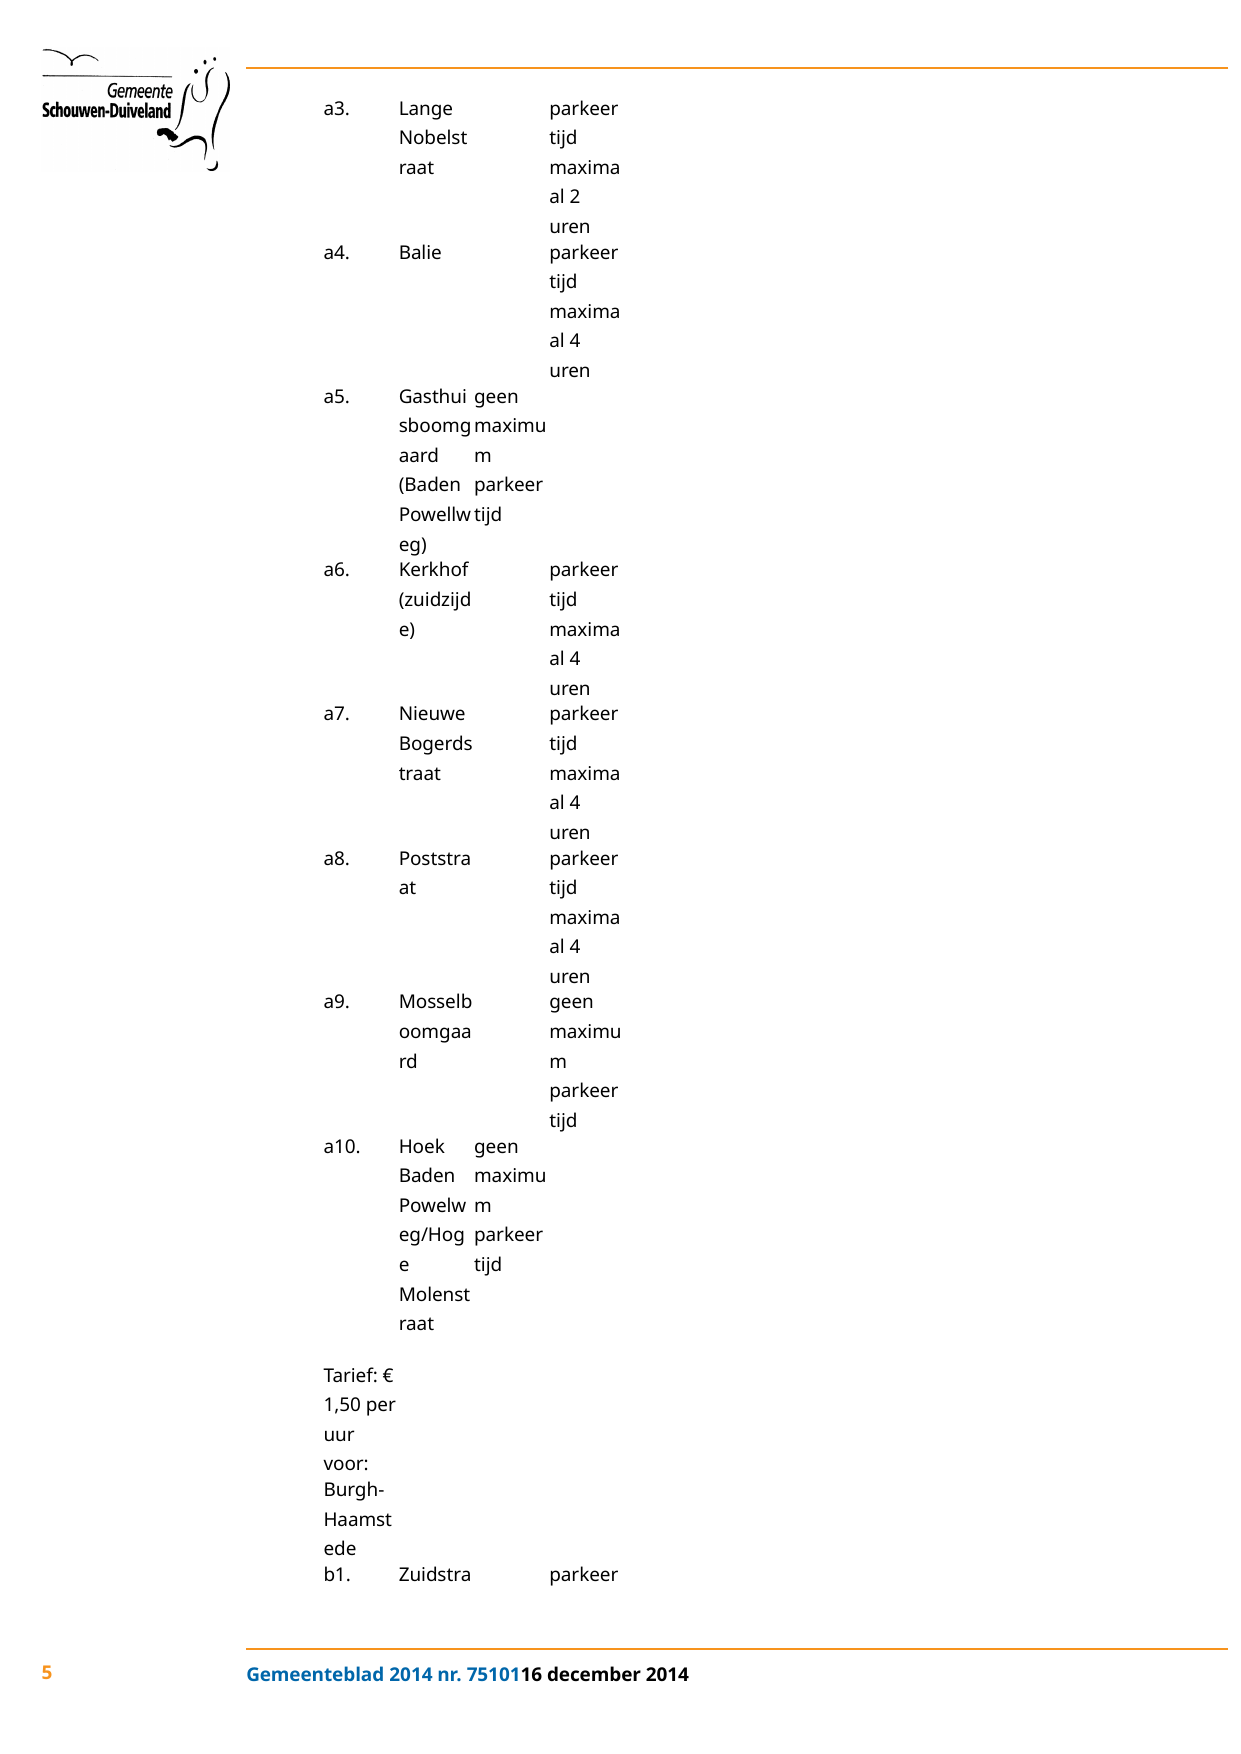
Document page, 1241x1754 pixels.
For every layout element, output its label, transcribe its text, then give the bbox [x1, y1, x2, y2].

table_cell [926, 1561, 1001, 1587]
table_cell [1001, 845, 1076, 989]
table_cell [248, 1336, 323, 1362]
table_cell [700, 1336, 775, 1362]
table_cell [474, 557, 549, 701]
table_cell [474, 1336, 549, 1362]
table_cell [248, 701, 323, 845]
table_cell [775, 701, 850, 845]
table_cell [248, 95, 323, 239]
table_cell [248, 989, 323, 1133]
table_cell [625, 1133, 700, 1336]
table_cell [549, 1476, 624, 1561]
table_cell Zuidstra [399, 1561, 474, 1587]
table_cell [1001, 1362, 1076, 1476]
table_cell [775, 1336, 850, 1362]
table_cell parkeertijd maximaal 2 uren [549, 95, 624, 239]
table_cell [926, 1336, 1001, 1362]
table_cell [850, 845, 926, 989]
table_cell [625, 1336, 700, 1362]
table_cell [700, 1561, 775, 1587]
table_cell [1076, 1476, 1152, 1561]
table_cell [926, 701, 1001, 845]
table_cell geen maximum parkeertijd [474, 1133, 549, 1336]
table_cell [549, 1362, 624, 1476]
table_cell [926, 1133, 1001, 1336]
table_cell [1001, 1476, 1076, 1561]
table_cell [625, 1561, 700, 1587]
table_cell parkeertijd maximaal 4 uren [549, 557, 624, 701]
table_cell [775, 239, 850, 383]
table_cell parkeer [549, 1561, 624, 1587]
table_cell [474, 1561, 549, 1587]
table_cell parkeertijd maximaal 4 uren [549, 239, 624, 383]
table_cell [625, 1476, 700, 1561]
table_cell [399, 1476, 474, 1561]
table_cell [474, 989, 549, 1133]
table_cell a9. [323, 989, 398, 1133]
table_cell [700, 1362, 775, 1476]
table_cell [625, 239, 700, 383]
table_cell [850, 1133, 926, 1336]
table_cell a4. [323, 239, 398, 383]
table_cell [625, 989, 700, 1133]
table_cell [926, 1476, 1001, 1561]
table_cell [850, 239, 926, 383]
table_cell [775, 1561, 850, 1587]
table_cell [850, 1336, 926, 1362]
table_cell Gasthuisboomgaard (Baden Powellweg) [399, 383, 474, 557]
table_cell [926, 989, 1001, 1133]
table_cell Lange Nobelstraat [399, 95, 474, 239]
table_cell [474, 95, 549, 239]
table_cell geen maximum parkeertijd [549, 989, 624, 1133]
table_cell Balie [399, 239, 474, 383]
table_cell [850, 989, 926, 1133]
table_cell [474, 1362, 549, 1476]
table_cell [625, 845, 700, 989]
table_cell [775, 95, 850, 239]
table_cell [700, 239, 775, 383]
table_cell [549, 1336, 624, 1362]
table_cell [1001, 989, 1076, 1133]
table_cell [700, 95, 775, 239]
table_cell Poststraat [399, 845, 474, 989]
table_cell a5. [323, 383, 398, 557]
table_cell [926, 95, 1001, 239]
table_cell [926, 1362, 1001, 1476]
table_cell [850, 1561, 926, 1587]
table_cell [926, 845, 1001, 989]
table_cell [248, 1362, 323, 1476]
table_cell [775, 845, 850, 989]
table_cell [549, 1133, 624, 1336]
table_cell [926, 383, 1001, 557]
table_cell [1001, 1336, 1076, 1362]
table_cell [474, 1476, 549, 1561]
table_cell [474, 845, 549, 989]
table_cell [248, 239, 323, 383]
table_cell [399, 1336, 474, 1362]
table_cell [248, 1476, 323, 1561]
table_cell [775, 989, 850, 1133]
table_cell [926, 557, 1001, 701]
table_cell [926, 239, 1001, 383]
table_cell Mosselboomgaard [399, 989, 474, 1133]
table_cell [700, 845, 775, 989]
table_cell [775, 557, 850, 701]
table_cell a8. [323, 845, 398, 989]
table_cell parkeertijd maximaal 4 uren [549, 701, 624, 845]
table_cell [474, 239, 549, 383]
table_cell Burgh-Haamstede [323, 1476, 398, 1561]
table_cell Nieuwe Bogerdstraat [399, 701, 474, 845]
table_cell [248, 1561, 323, 1587]
table_cell [549, 383, 624, 557]
table_cell Tarief: € 1,50 per uur voor: [323, 1362, 398, 1476]
picture [41, 47, 231, 172]
table_cell [850, 383, 926, 557]
table_cell [775, 383, 850, 557]
table_cell [700, 701, 775, 845]
table_cell a3. [323, 95, 398, 239]
table_cell [248, 557, 323, 701]
table_cell [850, 1362, 926, 1476]
table_cell [850, 1476, 926, 1561]
table_cell [700, 1133, 775, 1336]
table_cell Kerkhof (zuidzijde) [399, 557, 474, 701]
table_cell [474, 701, 549, 845]
table_cell [1001, 557, 1076, 701]
table_cell a6. [323, 557, 398, 701]
table_cell parkeertijd maximaal 4 uren [549, 845, 624, 989]
table_cell [1001, 239, 1076, 383]
table_cell [775, 1476, 850, 1561]
table_cell a7. [323, 701, 398, 845]
table_cell [323, 1336, 398, 1362]
table_cell [1001, 1561, 1076, 1587]
table_cell [248, 845, 323, 989]
table_cell [248, 1133, 323, 1336]
table_cell [625, 1362, 700, 1476]
table_cell [399, 1362, 474, 1476]
table_cell [1076, 1336, 1152, 1362]
table_cell [700, 989, 775, 1133]
table_cell [850, 557, 926, 701]
table_cell [775, 1133, 850, 1336]
table_cell [850, 95, 926, 239]
table_cell b1. [323, 1561, 398, 1587]
table_cell Hoek Baden Powelweg/Hoge Molenstraat [399, 1133, 474, 1336]
table_cell [625, 383, 700, 557]
table_cell [775, 1362, 850, 1476]
table_cell [700, 1476, 775, 1561]
table_cell [700, 557, 775, 701]
table_cell [248, 383, 323, 557]
table_cell a10. [323, 1133, 398, 1336]
table_cell [1001, 701, 1076, 845]
table_cell [625, 95, 700, 239]
table_cell [1001, 95, 1076, 239]
table_cell [850, 701, 926, 845]
table_cell [700, 383, 775, 557]
table_cell [625, 557, 700, 701]
table_cell [625, 701, 700, 845]
table_cell geen maximum parkeertijd [474, 383, 549, 557]
